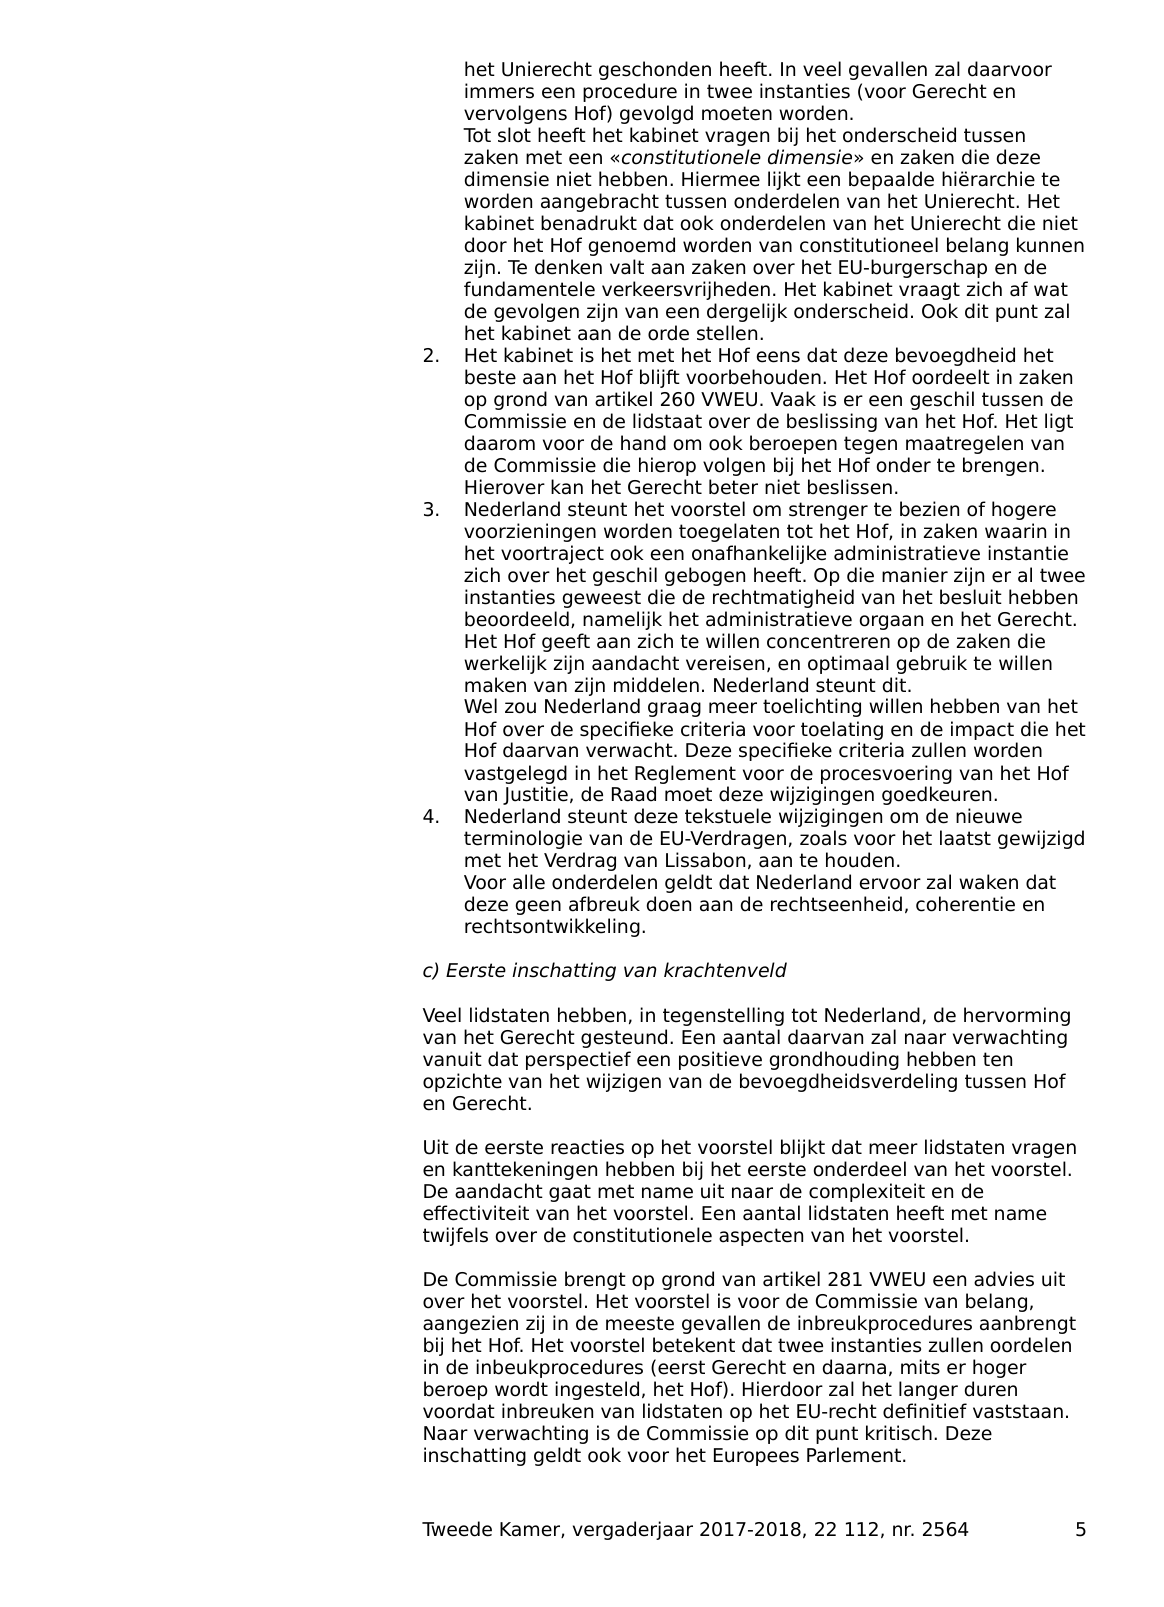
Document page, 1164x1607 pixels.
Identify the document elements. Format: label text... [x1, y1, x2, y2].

text 2. Het kabinet is het met het Hof eens dat deze bevoegdheid het beste aan het Hof blijft voorbehouden. Het Hof oordeelt in zaken op grond van artikel 260 VWEU. Vaak is er een geschil tussen de Commissie en de lidstaat over de beslissing van het Hof. Het ligt daarom voor de hand om ook beroepen tegen maatregelen van de Commissie die hierop volgen bij het Hof onder te brengen. Hierover kan het Gerecht beter niet beslissen. [422, 345, 1087, 499]
text het Unierecht geschonden heeft. In veel gevallen zal daarvoor immers een procedure in twee instanties (voor Gerecht en vervolgens Hof) gevolgd moeten worden. [464, 59, 1087, 125]
text Tot slot heeft het kabinet vragen bij het onderscheid tussen zaken met een «constitutionele dimensie» en zaken die deze dimensie niet hebben. Hiermee lijkt een bepaalde hiërarchie te worden aangebracht tussen onderdelen van het Unierecht. Het kabinet benadrukt dat ook onderdelen van het Unierecht die niet door het Hof genoemd worden van constitutioneel belang kunnen zijn. Te denken valt aan zaken over het EU-burgerschap en de fundamentele verkeersvrijheden. Het kabinet vraagt zich af wat de gevolgen zijn van een dergelijk onderscheid. Ook dit punt zal het kabinet aan de orde stellen. [464, 125, 1087, 345]
text De Commissie brengt op grond van artikel 281 VWEU een advies uit over het voorstel. Het voorstel is voor de Commissie van belang, aangezien zij in de meeste gevallen de inbreukprocedures aanbrengt bij het Hof. Het voorstel betekent dat twee instanties zullen oordelen in de inbeukprocedures (eerst Gerecht en daarna, mits er hoger beroep wordt ingesteld, het Hof). Hierdoor zal het langer duren voordat inbreuken van lidstaten op het EU-recht definitief vaststaan. Naar verwachting is de Commissie op dit punt kritisch. Deze inschatting geldt ook voor het Europees Parlement. [422, 1269, 1087, 1467]
text 3. Nederland steunt het voorstel om strenger te bezien of hogere voorzieningen worden toegelaten tot het Hof, in zaken waarin in het voortraject ook een onafhankelijke administratieve instantie zich over het geschil gebogen heeft. Op die manier zijn er al twee instanties geweest die de rechtmatigheid van het besluit hebben beoordeeld, namelijk het administratieve orgaan en het Gerecht. Het Hof geeft aan zich te willen concentreren op de zaken die werkelijk zijn aandacht vereisen, en optimaal gebruik te willen maken van zijn middelen. Nederland steunt dit. [422, 499, 1087, 696]
text 4. Nederland steunt deze tekstuele wijzigingen om de nieuwe terminologie van de EU-Verdragen, zoals voor het laatst gewijzigd met het Verdrag van Lissabon, aan te houden. [422, 806, 1087, 872]
text Veel lidstaten hebben, in tegenstelling tot Nederland, de hervorming van het Gerecht gesteund. Een aantal daarvan zal naar verwachting vanuit dat perspectief een positieve grondhouding hebben ten opzichte van het wijzigen van de bevoegdheidsverdeling tussen Hof en Gerecht. [422, 1004, 1087, 1114]
text Uit de eerste reacties op het voorstel blijkt dat meer lidstaten vragen en kanttekeningen hebben bij het eerste onderdeel van het voorstel. De aandacht gaat met name uit naar de complexiteit en de effectiviteit van het voorstel. Een aantal lidstaten heeft met name twijfels over de constitutionele aspecten van het voorstel. [422, 1137, 1087, 1247]
text Wel zou Nederland graag meer toelichting willen hebben van het Hof over de specifieke criteria voor toelating en de impact die het Hof daarvan verwacht. Deze specifieke criteria zullen worden vastgelegd in het Reglement voor de procesvoering van het Hof van Justitie, de Raad moet deze wijzigingen goedkeuren. [464, 696, 1087, 806]
text Voor alle onderdelen geldt dat Nederland ervoor zal waken dat deze geen afbreuk doen aan de rechtseenheid, coherentie en rechtsontwikkeling. [464, 872, 1087, 938]
subtitle c) Eerste inschatting van krachtenveld [422, 960, 1087, 982]
